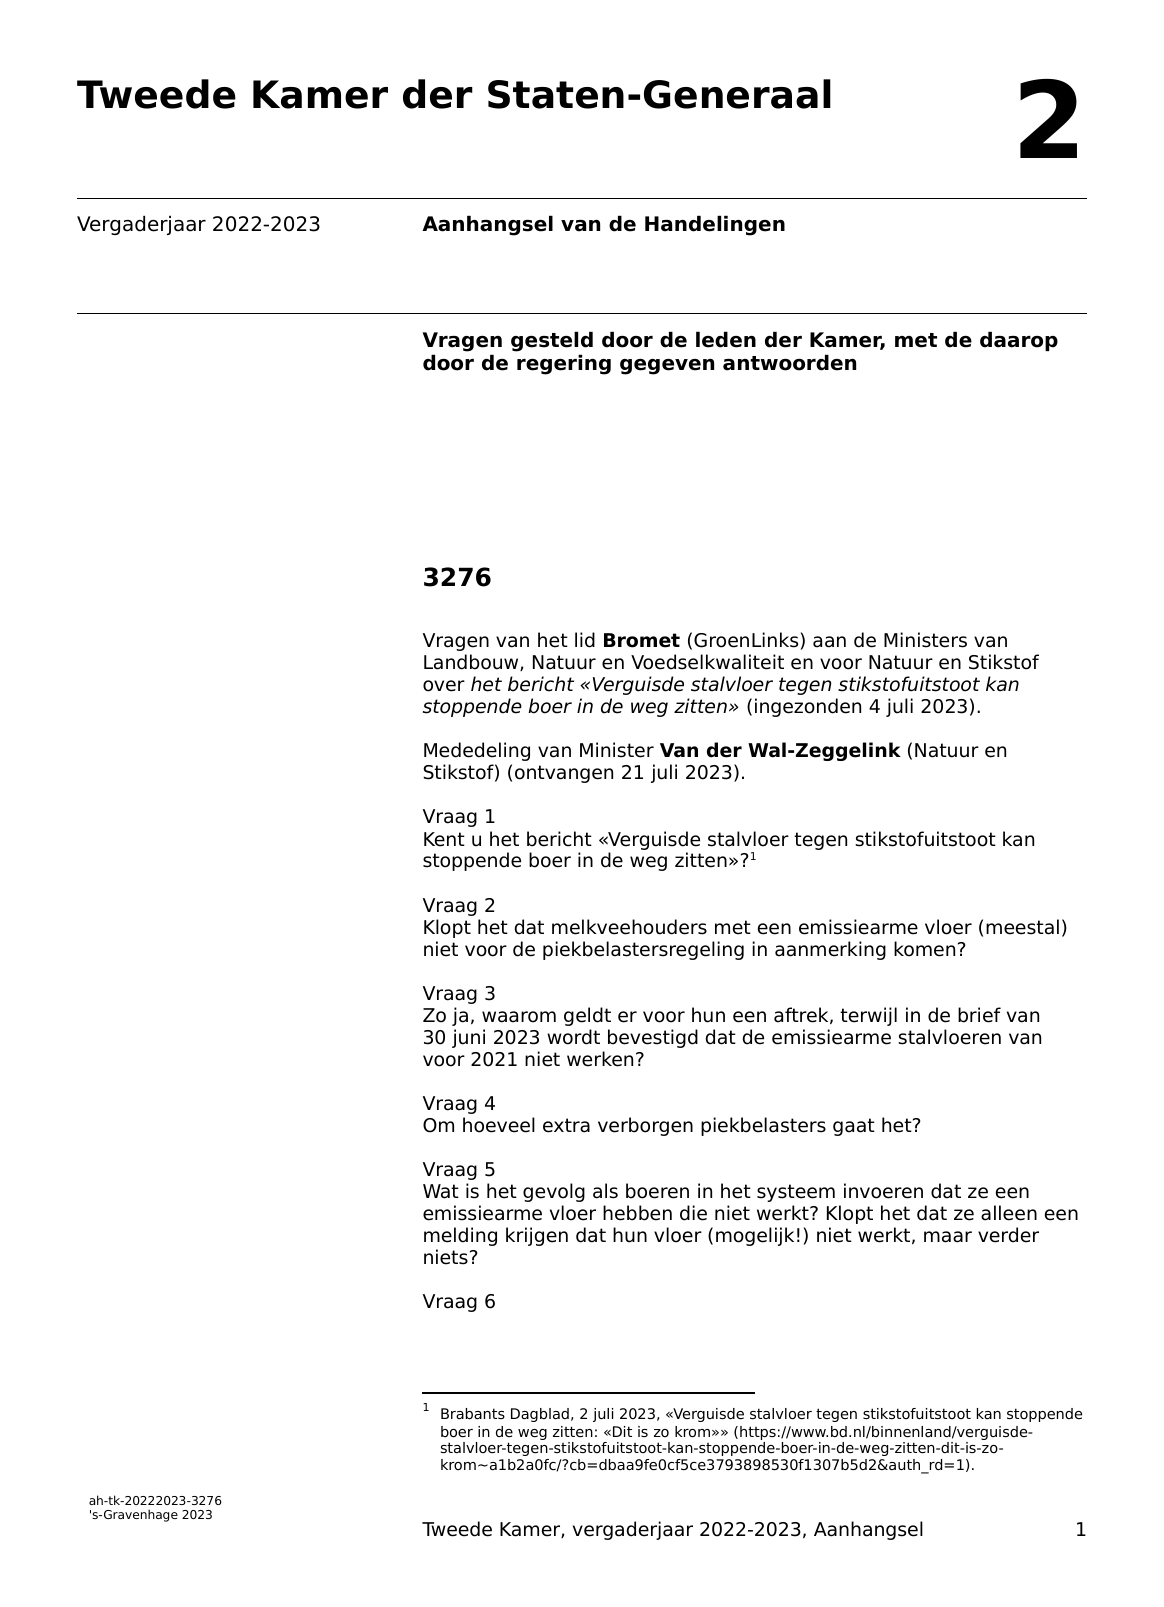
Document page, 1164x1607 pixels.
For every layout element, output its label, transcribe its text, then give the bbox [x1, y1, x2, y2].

table_cell Aanhangsel van de Handelingen [422, 199, 1087, 313]
text Mededeling van Minister Van der Wal-Zeggelink (Natuur en Stikstof) (ontvangen 21 juli 2023). [422, 740, 1087, 784]
text Vragen van het lid Bromet (GroenLinks) aan de Ministers van Landbouw, Natuur en Voedselkwaliteit en voor Natuur en Stikstof over het bericht «Verguisde stalvloer tegen stikstofuitstoot kan stoppende boer in de weg zitten» (ingezonden 4 juli 2023). [422, 630, 1087, 718]
text 's-Gravenhage 2023 [88, 1508, 323, 1522]
text Vraag 1 [422, 806, 1087, 828]
text Kent u het bericht «Verguisde stalvloer tegen stikstofuitstoot kan stoppende boer in de weg zitten»? [422, 828, 1087, 872]
text Brabants Dagblad, 2 juli 2023, «Verguisde stalvloer tegen stikstofuitstoot kan stoppende boer in de weg zitten: «Dit is zo krom»» (https://www.bd.nl/binnenland/verguisde-stalvloer-tegen-stikstofuitstoot-kan-stoppende-boer-in-de-weg-zitten-dit-is-zo-krom~a1b2a0fc/?cb=dbaa9fe0cf5ce3793898530f1307b5d2&auth_rd=1). [422, 1402, 1087, 1474]
text Vraag 4 [422, 1093, 1087, 1115]
text Om hoeveel extra verborgen piekbelasters gaat het? [422, 1115, 1087, 1137]
table_cell Vragen gesteld door de leden der Kamer, met de daarop door de regering gegeven antwoorden [422, 314, 1087, 375]
text 3276 [422, 563, 1087, 592]
text Zo ja, waarom geldt er voor hun een aftrek, terwijl in de brief van 30 juni 2023 wordt bevestigd dat de emissiearme stalvloeren van voor 2021 niet werken? [422, 1005, 1087, 1071]
text Vraag 5 [422, 1159, 1087, 1181]
text Vraag 2 [422, 894, 1087, 917]
text Vraag 6 [422, 1291, 1087, 1313]
text Vraag 3 [422, 983, 1087, 1005]
text ah-tk-20222023-3276 [88, 1494, 323, 1508]
text Wat is het gevolg als boeren in het systeem invoeren dat ze een emissiearme vloer hebben die niet werkt? Klopt het dat ze alleen een melding krijgen dat hun vloer (mogelijk!) niet werkt, maar verder niets? [422, 1181, 1087, 1269]
table_cell [77, 314, 422, 375]
text Klopt het dat melkveehouders met een emissiearme vloer (meestal) niet voor de piekbelastersregeling in aanmerking komen? [422, 917, 1087, 961]
table_header 2 [886, 59, 1087, 198]
table_cell Vergaderjaar 2022-2023 [77, 199, 422, 313]
table_header Tweede Kamer der Staten-Generaal [77, 59, 886, 198]
